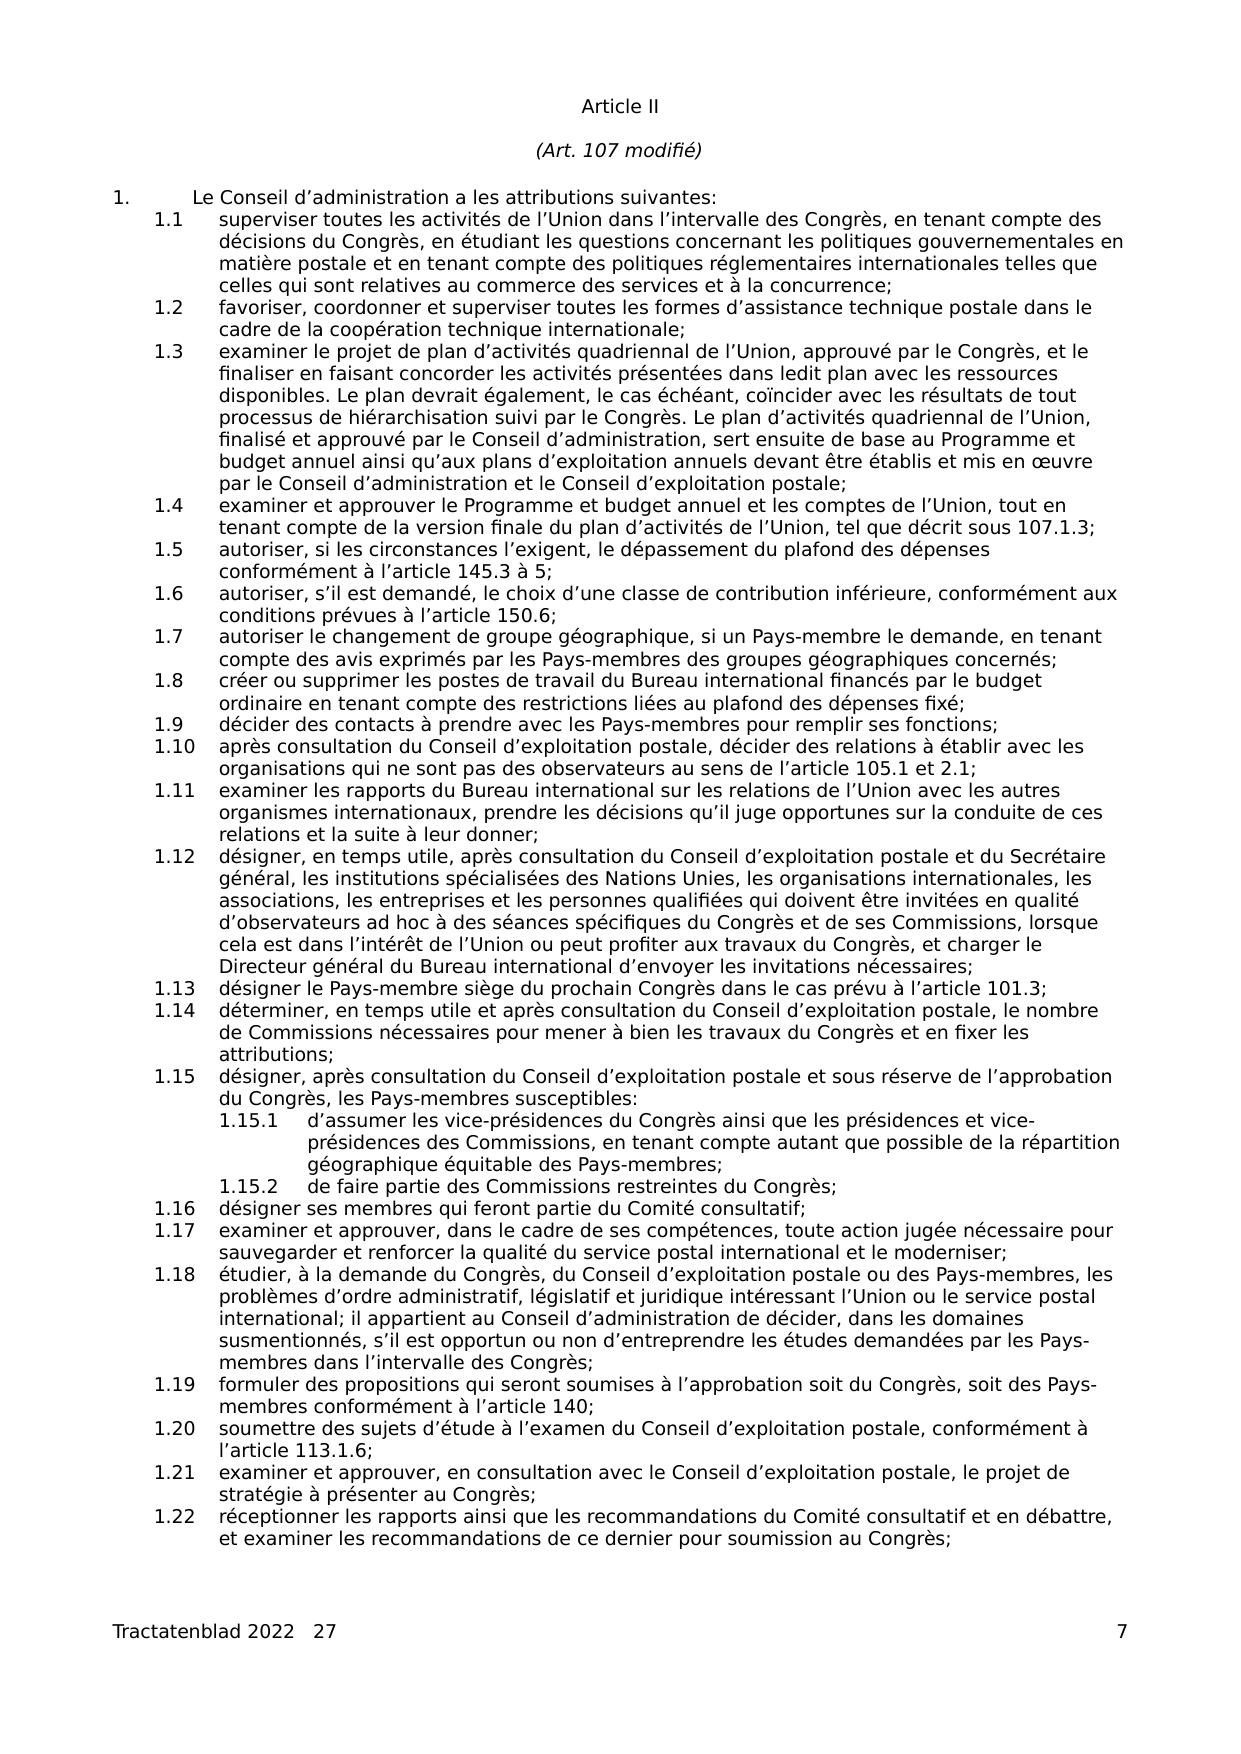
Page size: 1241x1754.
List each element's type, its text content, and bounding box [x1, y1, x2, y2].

text 1.22 réceptionner les rapports ainsi que les recommandations du Comité consultatif et en débattre, et examiner les recommandations de ce dernier pour soumission au Congrès; [153, 1506, 1128, 1549]
text 1.11 examiner les rapports du Bureau international sur les relations de l’Union avec les autres organismes internationaux, prendre les décisions qu’il juge opportunes sur la conduite de ces relations et la suite à leur donner; [153, 780, 1128, 846]
text 1.18 étudier, à la demande du Congrès, du Conseil d’exploitation postale ou des Pays-membres, les problèmes d’ordre administratif, législatif et juridique intéressant l’Union ou le service postal international; il appartient au Conseil d’administration de décider, dans les domaines susmentionnés, s’il est opportun ou non d’entreprendre les études demandées par les Pays-membres dans l’intervalle des Congrès; [153, 1264, 1128, 1374]
subtitle Article II (Art. 107 modifié) [112, 96, 1128, 162]
text 1.15 désigner, après consultation du Conseil d’exploitation postale et sous réserve de l’approbation du Congrès, les Pays-membres susceptibles: [153, 1066, 1128, 1110]
text 1.20 soumettre des sujets d’étude à l’examen du Conseil d’exploitation postale, conformément à l’article 113.1.6; [153, 1418, 1128, 1462]
text 1.13 désigner le Pays-membre siège du prochain Congrès dans le cas prévu à l’article 101.3; [153, 978, 1128, 1000]
text 1.15.1 d’assumer les vice-présidences du Congrès ainsi que les présidences et vice-présidences des Commissions, en tenant compte autant que possible de la répartition géographique équitable des Pays-membres; [218, 1110, 1128, 1176]
text 1.4 examiner et approuver le Programme et budget annuel et les comptes de l’Union, tout en tenant compte de la version finale du plan d’activités de l’Union, tel que décrit sous 107.1.3; [153, 494, 1128, 538]
text 1.1 superviser toutes les activités de l’Union dans l’intervalle des Congrès, en tenant compte des décisions du Congrès, en étudiant les questions concernant les politiques gouvernementales en matière postale et en tenant compte des politiques réglementaires internationales telles que celles qui sont relatives au commerce des services et à la concurrence; [153, 209, 1128, 297]
text 1.19 formuler des propositions qui seront soumises à l’approbation soit du Congrès, soit des Pays-membres conformément à l’article 140; [153, 1374, 1128, 1418]
text 1.7 autoriser le changement de groupe géographique, si un Pays-membre le demande, en tenant compte des avis exprimés par les Pays-membres des groupes géographiques concernés; [153, 626, 1128, 670]
text 1.2 favoriser, coordonner et superviser toutes les formes d’assistance technique postale dans le cadre de la coopération technique internationale; [153, 297, 1128, 341]
text 1.14 déterminer, en temps utile et après consultation du Conseil d’exploitation postale, le nombre de Commissions nécessaires pour mener à bien les travaux du Congrès et en fixer les attributions; [153, 1000, 1128, 1066]
text 1. Le Conseil d’administration a les attributions suivantes: [112, 187, 1128, 209]
text 1.9 décider des contacts à prendre avec les Pays-membres pour remplir ses fonctions; [153, 714, 1128, 736]
text 1.21 examiner et approuver, en consultation avec le Conseil d’exploitation postale, le projet de stratégie à présenter au Congrès; [153, 1462, 1128, 1506]
text 1.16 désigner ses membres qui feront partie du Comité consultatif; [153, 1198, 1128, 1220]
text 1.10 après consultation du Conseil d’exploitation postale, décider des relations à établir avec les organisations qui ne sont pas des observateurs au sens de l’article 105.1 et 2.1; [153, 736, 1128, 780]
text 1.6 autoriser, s’il est demandé, le choix d’une classe de contribution inférieure, conformément aux conditions prévues à l’article 150.6; [153, 582, 1128, 626]
text 1.5 autoriser, si les circonstances l’exigent, le dépassement du plafond des dépenses conformément à l’article 145.3 à 5; [153, 538, 1128, 582]
text 1.15.2 de faire partie des Commissions restreintes du Congrès; [218, 1176, 1128, 1198]
text 1.3 examiner le projet de plan d’activités quadriennal de l’Union, approuvé par le Congrès, et le finaliser en faisant concorder les activités présentées dans ledit plan avec les ressources disponibles. Le plan devrait également, le cas échéant, coïncider avec les résultats de tout processus de hiérarchisation suivi par le Congrès. Le plan d’activités quadriennal de l’Union, finalisé et approuvé par le Conseil d’administration, sert ensuite de base au Programme et budget annuel ainsi qu’aux plans d’exploitation annuels devant être établis et mis en œuvre par le Conseil d’administration et le Conseil d’exploitation postale; [153, 341, 1128, 494]
text 1.8 créer ou supprimer les postes de travail du Bureau international financés par le budget ordinaire en tenant compte des restrictions liées au plafond des dépenses fixé; [153, 670, 1128, 714]
text 1.12 désigner, en temps utile, après consultation du Conseil d’exploitation postale et du Secrétaire général, les institutions spécialisées des Nations Unies, les organisations internationales, les associations, les entreprises et les personnes qualifiées qui doivent être invitées en qualité d’observateurs ad hoc à des séances spécifiques du Congrès et de ses Commissions, lorsque cela est dans l’intérêt de l’Union ou peut profiter aux travaux du Congrès, et charger le Directeur général du Bureau international d’envoyer les invitations nécessaires; [153, 846, 1128, 978]
text 1.17 examiner et approuver, dans le cadre de ses compétences, toute action jugée nécessaire pour sauvegarder et renforcer la qualité du service postal international et le moderniser; [153, 1220, 1128, 1264]
